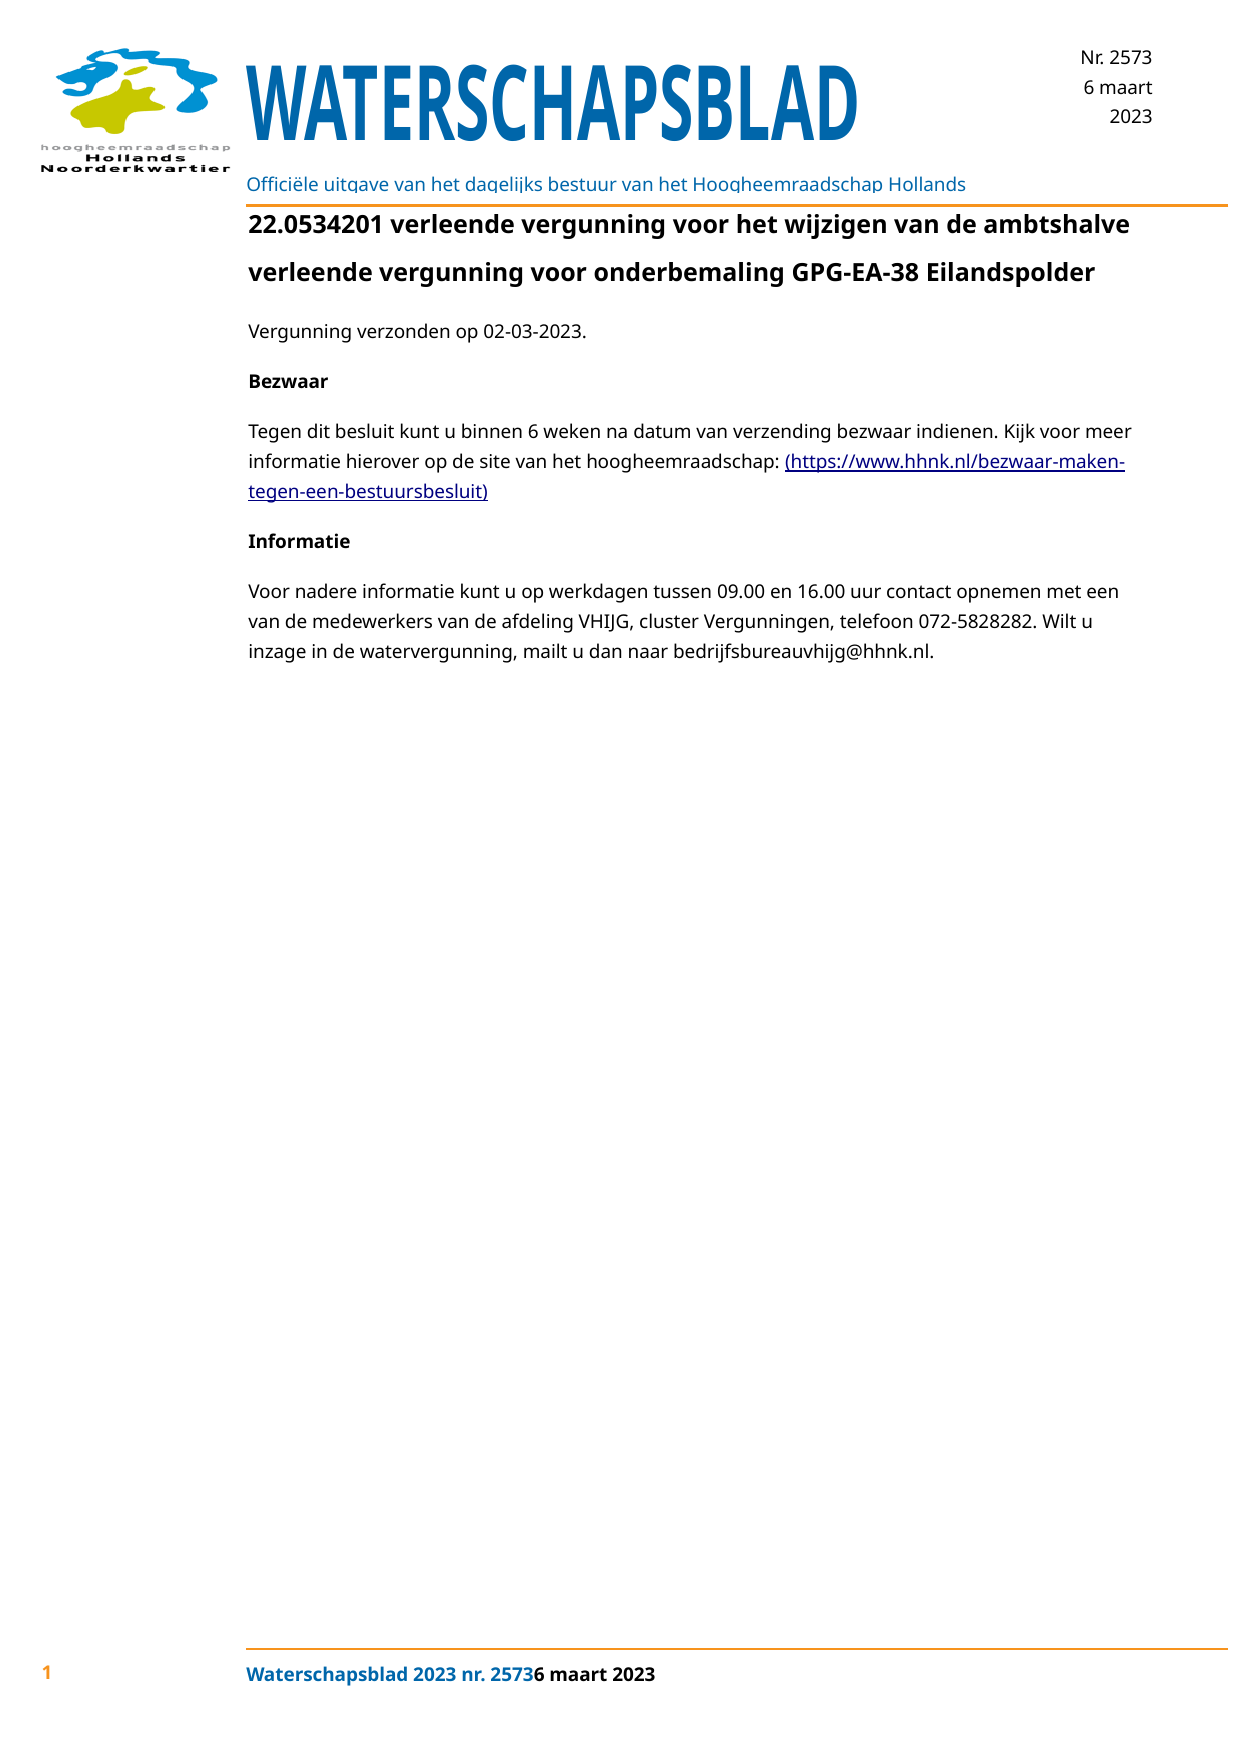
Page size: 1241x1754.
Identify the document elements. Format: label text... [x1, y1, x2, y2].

picture [41, 47, 231, 172]
text Informatie [248, 528, 1152, 554]
text Tegen dit besluit kunt u binnen 6 weken na datum van verzending bezwaar indienen. Kijk voor meer informatie hierover op de site van het hoogheemraadschap: (https://www.hhnk.nl/bezwaar-maken-tegen-een-bestuursbesluit) [248, 419, 1152, 504]
text Bezwaar [248, 368, 1152, 394]
text Voor nadere informatie kunt u op werkdagen tussen 09.00 en 16.00 uur contact opnemen met een van de medewerkers van de afdeling VHIJG, cluster Vergunningen, telefoon 072-5828282. Wilt u inzage in de watervergunning, mailt u dan naar bedrijfsbureauvhijg@hhnk.nl. [248, 579, 1152, 664]
text 22.0534201 verleende vergunning voor het wijzigen van de ambtshalve verleende vergunning voor onderbemaling GPG-EA-38 Eilandspolder [248, 207, 1152, 288]
text Vergunning verzonden op 02-03-2023. [248, 318, 1152, 344]
